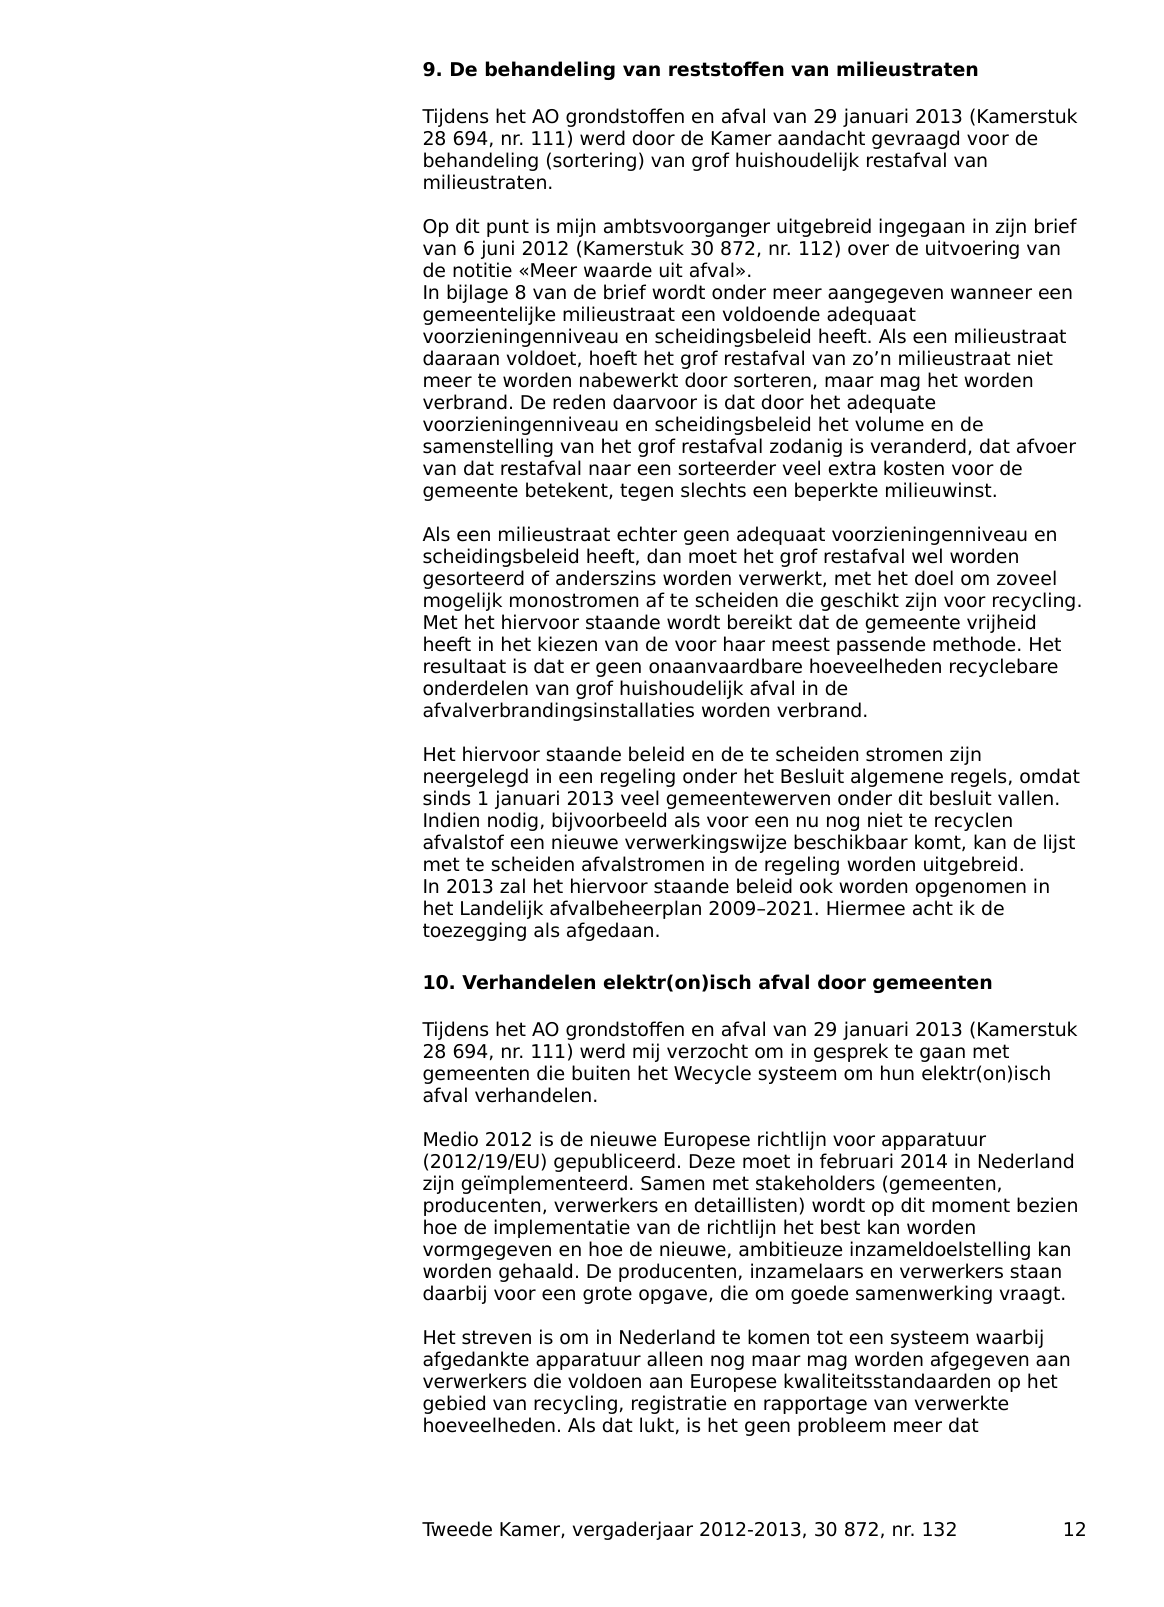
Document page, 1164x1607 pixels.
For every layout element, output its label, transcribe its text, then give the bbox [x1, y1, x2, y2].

text Het hiervoor staande beleid en de te scheiden stromen zijn neergelegd in een regeling onder het Besluit algemene regels, omdat sinds 1 januari 2013 veel gemeentewerven onder dit besluit vallen. Indien nodig, bijvoorbeeld als voor een nu nog niet te recyclen afvalstof een nieuwe verwerkingswijze beschikbaar komt, kan de lijst met te scheiden afvalstromen in de regeling worden uitgebreid. [422, 744, 1087, 876]
subtitle 9. De behandeling van reststoffen van milieustraten [422, 59, 1087, 81]
text Medio 2012 is de nieuwe Europese richtlijn voor apparatuur (2012/19/EU) gepubliceerd. Deze moet in februari 2014 in Nederland zijn geïmplementeerd. Samen met stakeholders (gemeenten, producenten, verwerkers en detaillisten) wordt op dit moment bezien hoe de implementatie van de richtlijn het best kan worden vormgegeven en hoe de nieuwe, ambitieuze inzameldoelstelling kan worden gehaald. De producenten, inzamelaars en verwerkers staan daarbij voor een grote opgave, die om goede samenwerking vraagt. [422, 1129, 1087, 1305]
text Als een milieustraat echter geen adequaat voorzieningenniveau en scheidingsbeleid heeft, dan moet het grof restafval wel worden gesorteerd of anderszins worden verwerkt, met het doel om zoveel mogelijk monostromen af te scheiden die geschikt zijn voor recycling. [422, 524, 1087, 612]
subtitle 10. Verhandelen elektr(on)isch afval door gemeenten [422, 972, 1087, 994]
text Met het hiervoor staande wordt bereikt dat de gemeente vrijheid heeft in het kiezen van de voor haar meest passende methode. Het resultaat is dat er geen onaanvaardbare hoeveelheden recyclebare onderdelen van grof huishoudelijk afval in de afvalverbrandingsinstallaties worden verbrand. [422, 612, 1087, 722]
text In 2013 zal het hiervoor staande beleid ook worden opgenomen in het Landelijk afvalbeheerplan 2009–2021. Hiermee acht ik de toezegging als afgedaan. [422, 876, 1087, 942]
text Op dit punt is mijn ambtsvoorganger uitgebreid ingegaan in zijn brief van 6 juni 2012 (Kamerstuk 30 872, nr. 112) over de uitvoering van de notitie «Meer waarde uit afval». [422, 216, 1087, 282]
text Tijdens het AO grondstoffen en afval van 29 januari 2013 (Kamerstuk 28 694, nr. 111) werd mij verzocht om in gesprek te gaan met gemeenten die buiten het Wecycle systeem om hun elektr(on)isch afval verhandelen. [422, 1019, 1087, 1107]
text Tijdens het AO grondstoffen en afval van 29 januari 2013 (Kamerstuk 28 694, nr. 111) werd door de Kamer aandacht gevraagd voor de behandeling (sortering) van grof huishoudelijk restafval van milieustraten. [422, 106, 1087, 194]
text In bijlage 8 van de brief wordt onder meer aangegeven wanneer een gemeentelijke milieustraat een voldoende adequaat voorzieningenniveau en scheidingsbeleid heeft. Als een milieustraat daaraan voldoet, hoeft het grof restafval van zo’n milieustraat niet meer te worden nabewerkt door sorteren, maar mag het worden verbrand. De reden daarvoor is dat door het adequate voorzieningenniveau en scheidingsbeleid het volume en de samenstelling van het grof restafval zodanig is veranderd, dat afvoer van dat restafval naar een sorteerder veel extra kosten voor de gemeente betekent, tegen slechts een beperkte milieuwinst. [422, 282, 1087, 502]
text Het streven is om in Nederland te komen tot een systeem waarbij afgedankte apparatuur alleen nog maar mag worden afgegeven aan verwerkers die voldoen aan Europese kwaliteitsstandaarden op het gebied van recycling, registratie en rapportage van verwerkte hoeveelheden. Als dat lukt, is het geen probleem meer dat [422, 1327, 1087, 1437]
